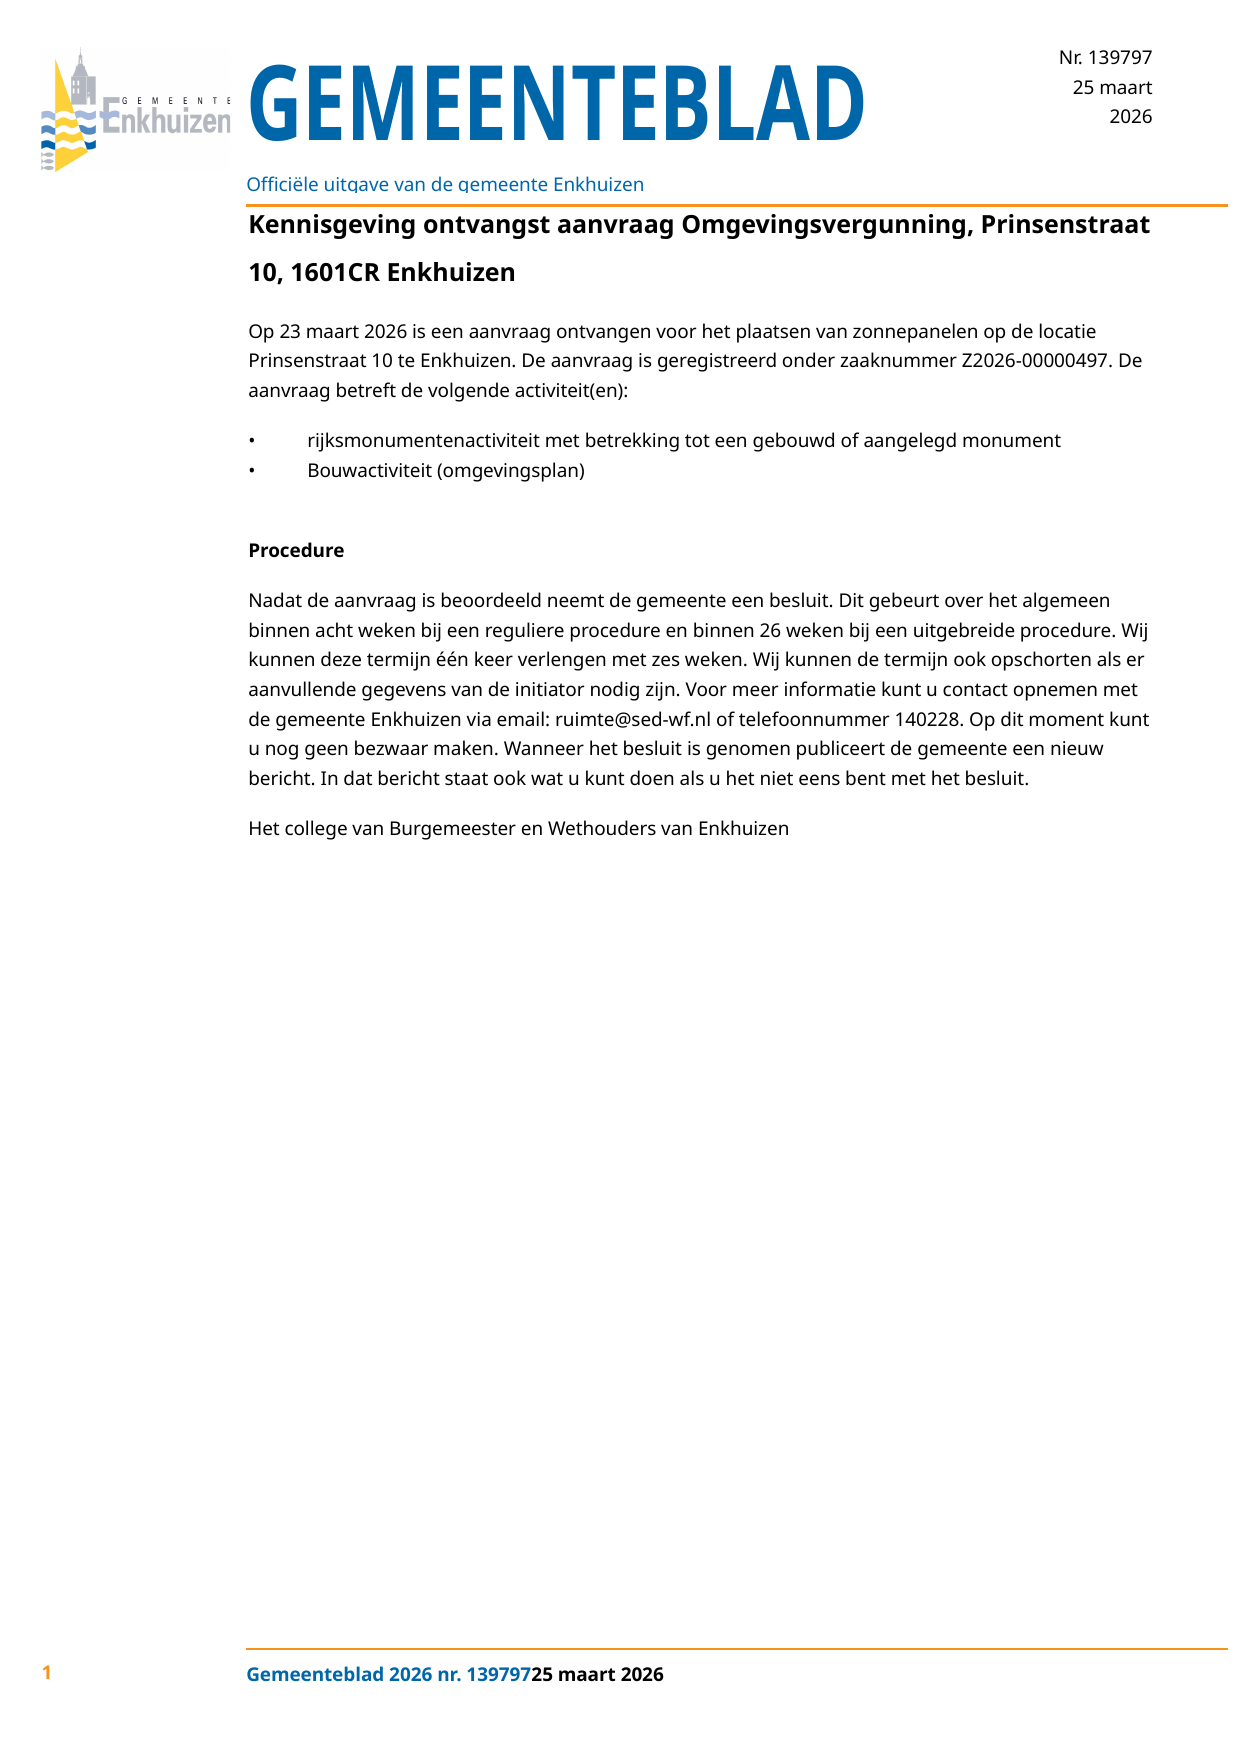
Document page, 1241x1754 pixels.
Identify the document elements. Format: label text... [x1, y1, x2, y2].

text Kennisgeving ontvangst aanvraag Omgevingsvergunning, Prinsenstraat 10, 1601CR Enkhuizen [248, 207, 1152, 288]
text Procedure [248, 537, 1152, 563]
list rijksmonumentenactiviteit met betrekking tot een gebouwd of aangelegd monument [248, 427, 1152, 453]
text Op 23 maart 2026 is een aanvraag ontvangen voor het plaatsen van zonnepanelen op de locatie Prinsenstraat 10 te Enkhuizen. De aanvraag is geregistreerd onder zaaknummer Z2026-00000497. De aanvraag betreft de volgende activiteit(en): [248, 318, 1152, 403]
text Nadat de aanvraag is beoordeeld neemt de gemeente een besluit. Dit gebeurt over het algemeen binnen acht weken bij een reguliere procedure en binnen 26 weken bij een uitgebreide procedure. Wij kunnen deze termijn één keer verlengen met zes weken. Wij kunnen de termijn ook opschorten als er aanvullende gegevens van de initiator nodig zijn. Voor meer informatie kunt u contact opnemen met de gemeente Enkhuizen via email: ruimte@sed-wf.nl of telefoonnummer 140228. Op dit moment kunt u nog geen bezwaar maken. Wanneer het besluit is genomen publiceert de gemeente een nieuw bericht. In dat bericht staat ook wat u kunt doen als u het niet eens bent met het besluit. [248, 587, 1152, 791]
list Bouwactiviteit (omgevingsplan) [248, 457, 1152, 483]
picture [41, 47, 231, 172]
text Het college van Burgemeester en Wethouders van Enkhuizen [248, 815, 1152, 841]
